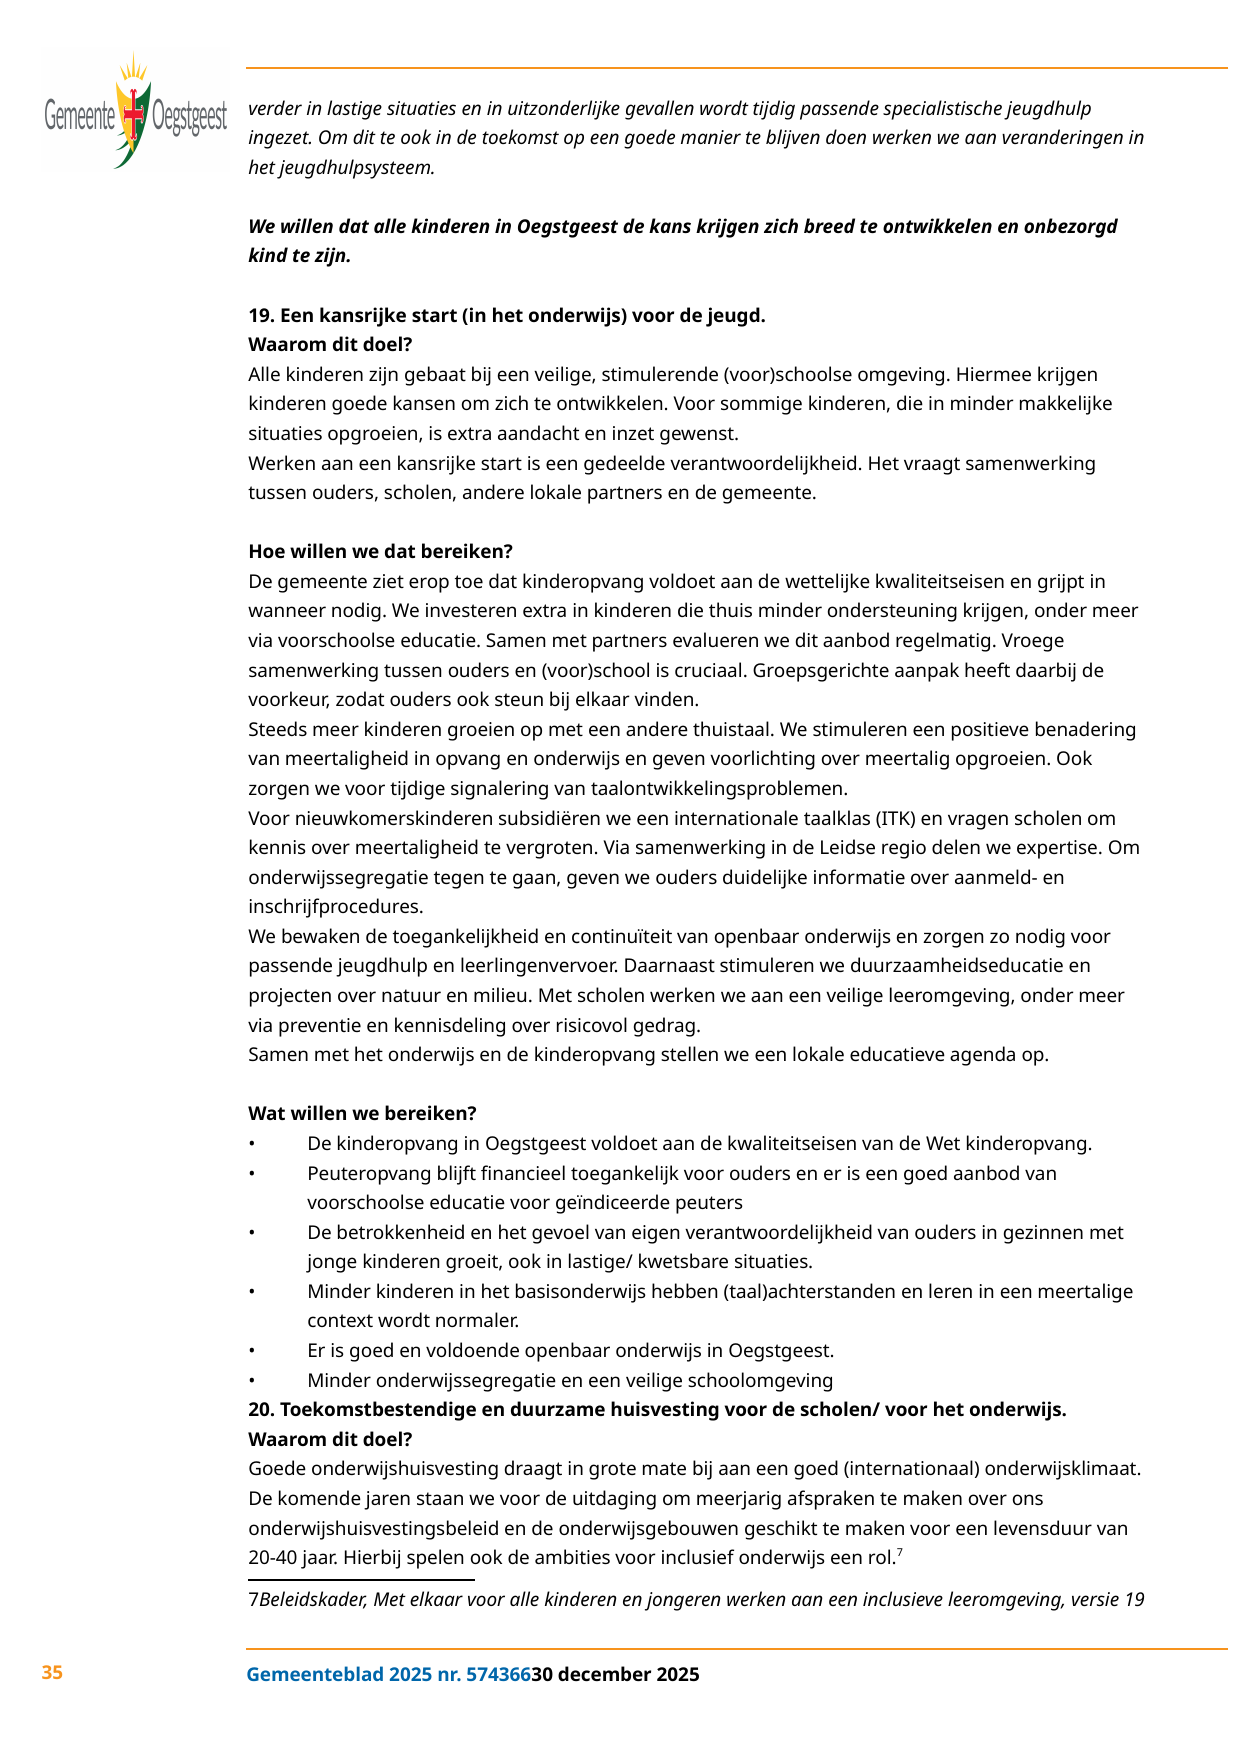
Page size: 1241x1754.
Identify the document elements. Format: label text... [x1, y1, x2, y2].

text Werken aan een kansrijke start is een gedeelde verantwoordelijkheid. Het vraagt samenwerking tussen ouders, scholen, andere lokale partners en de gemeente. [248, 450, 1152, 505]
text Voor nieuwkomerskinderen subsidiëren we een internationale taalklas (ITK) en vragen scholen om kennis over meertaligheid te vergroten. Via samenwerking in de Leidse regio delen we expertise. Om onderwijssegregatie tegen te gaan, geven we ouders duidelijke informatie over aanmeld- en inschrijfprocedures. [248, 805, 1152, 919]
list Er is goed en voldoende openbaar onderwijs in Oegstgeest. [248, 1337, 1152, 1363]
text Waarom dit doel? [248, 331, 1152, 357]
text verder in lastige situaties en in uitzonderlijke gevallen wordt tijdig passende specialistische jeugdhulp ingezet. Om dit te ook in de toekomst op een goede manier te blijven doen werken we aan veranderingen in het jeugdhulpsysteem. [248, 95, 1152, 180]
text 19. Een kansrijke start (in het onderwijs) voor de jeugd. [248, 302, 1152, 328]
text Wat willen we bereiken? [248, 1101, 1152, 1126]
picture [41, 47, 231, 172]
text Goede onderwijshuisvesting draagt in grote mate bij aan een goed (internationaal) onderwijsklimaat. De komende jaren staan we voor de uitdaging om meerjarig afspraken te maken over ons onderwijshuisvestingsbeleid en de onderwijsgebouwen geschikt te maken voor een levensduur van 20-40 jaar. Hierbij spelen ook de ambities voor inclusief onderwijs een rol. [248, 1456, 1152, 1570]
text Steeds meer kinderen groeien op met een andere thuistaal. We stimuleren een positieve benadering van meertaligheid in opvang en onderwijs en geven voorlichting over meertalig opgroeien. Ook zorgen we voor tijdige signalering van taalontwikkelingsproblemen. [248, 716, 1152, 801]
list De kinderopvang in Oegstgeest voldoet aan de kwaliteitseisen van de Wet kinderopvang. [248, 1130, 1152, 1156]
text Hoe willen we dat bereiken? [248, 538, 1152, 564]
text De gemeente ziet erop toe dat kinderopvang voldoet aan de wettelijke kwaliteitseisen en grijpt in wanneer nodig. We investeren extra in kinderen die thuis minder ondersteuning krijgen, onder meer via voorschoolse educatie. Samen met partners evalueren we dit aanbod regelmatig. Vroege samenwerking tussen ouders en (voor)school is cruciaal. Groepsgerichte aanpak heeft daarbij de voorkeur, zodat ouders ook steun bij elkaar vinden. [248, 568, 1152, 712]
list Peuteropvang blijft financieel toegankelijk voor ouders en er is een goed aanbod van voorschoolse educatie voor geïndiceerde peuters [248, 1160, 1152, 1215]
text We willen dat alle kinderen in Oegstgeest de kans krijgen zich breed te ontwikkelen en onbezorgd kind te zijn. [248, 213, 1152, 268]
list Minder onderwijssegregatie en een veilige schoolomgeving [248, 1367, 1152, 1393]
text Waarom dit doel? [248, 1426, 1152, 1452]
text Alle kinderen zijn gebaat bij een veilige, stimulerende (voor)schoolse omgeving. Hiermee krijgen kinderen goede kansen om zich te ontwikkelen. Voor sommige kinderen, die in minder makkelijke situaties opgroeien, is extra aandacht en inzet gewenst. [248, 361, 1152, 446]
text We bewaken de toegankelijkheid en continuïteit van openbaar onderwijs en zorgen zo nodig voor passende jeugdhulp en leerlingenvervoer. Daarnaast stimuleren we duurzaamheidseducatie en projecten over natuur en milieu. Met scholen werken we aan een veilige leeromgeving, onder meer via preventie en kennisdeling over risicovol gedrag. [248, 923, 1152, 1038]
text 20. Toekomstbestendige en duurzame huisvesting voor de scholen/ voor het onderwijs. [248, 1396, 1152, 1422]
text Beleidskader, Met elkaar voor alle kinderen en jongeren werken aan een inclusieve leeromgeving, versie 19 [248, 1586, 1152, 1612]
list De betrokkenheid en het gevoel van eigen verantwoordelijkheid van ouders in gezinnen met jonge kinderen groeit, ook in lastige/ kwetsbare situaties. [248, 1219, 1152, 1274]
text Samen met het onderwijs en de kinderopvang stellen we een lokale educatieve agenda op. [248, 1041, 1152, 1067]
list Minder kinderen in het basisonderwijs hebben (taal)achterstanden en leren in een meertalige context wordt normaler. [248, 1278, 1152, 1333]
